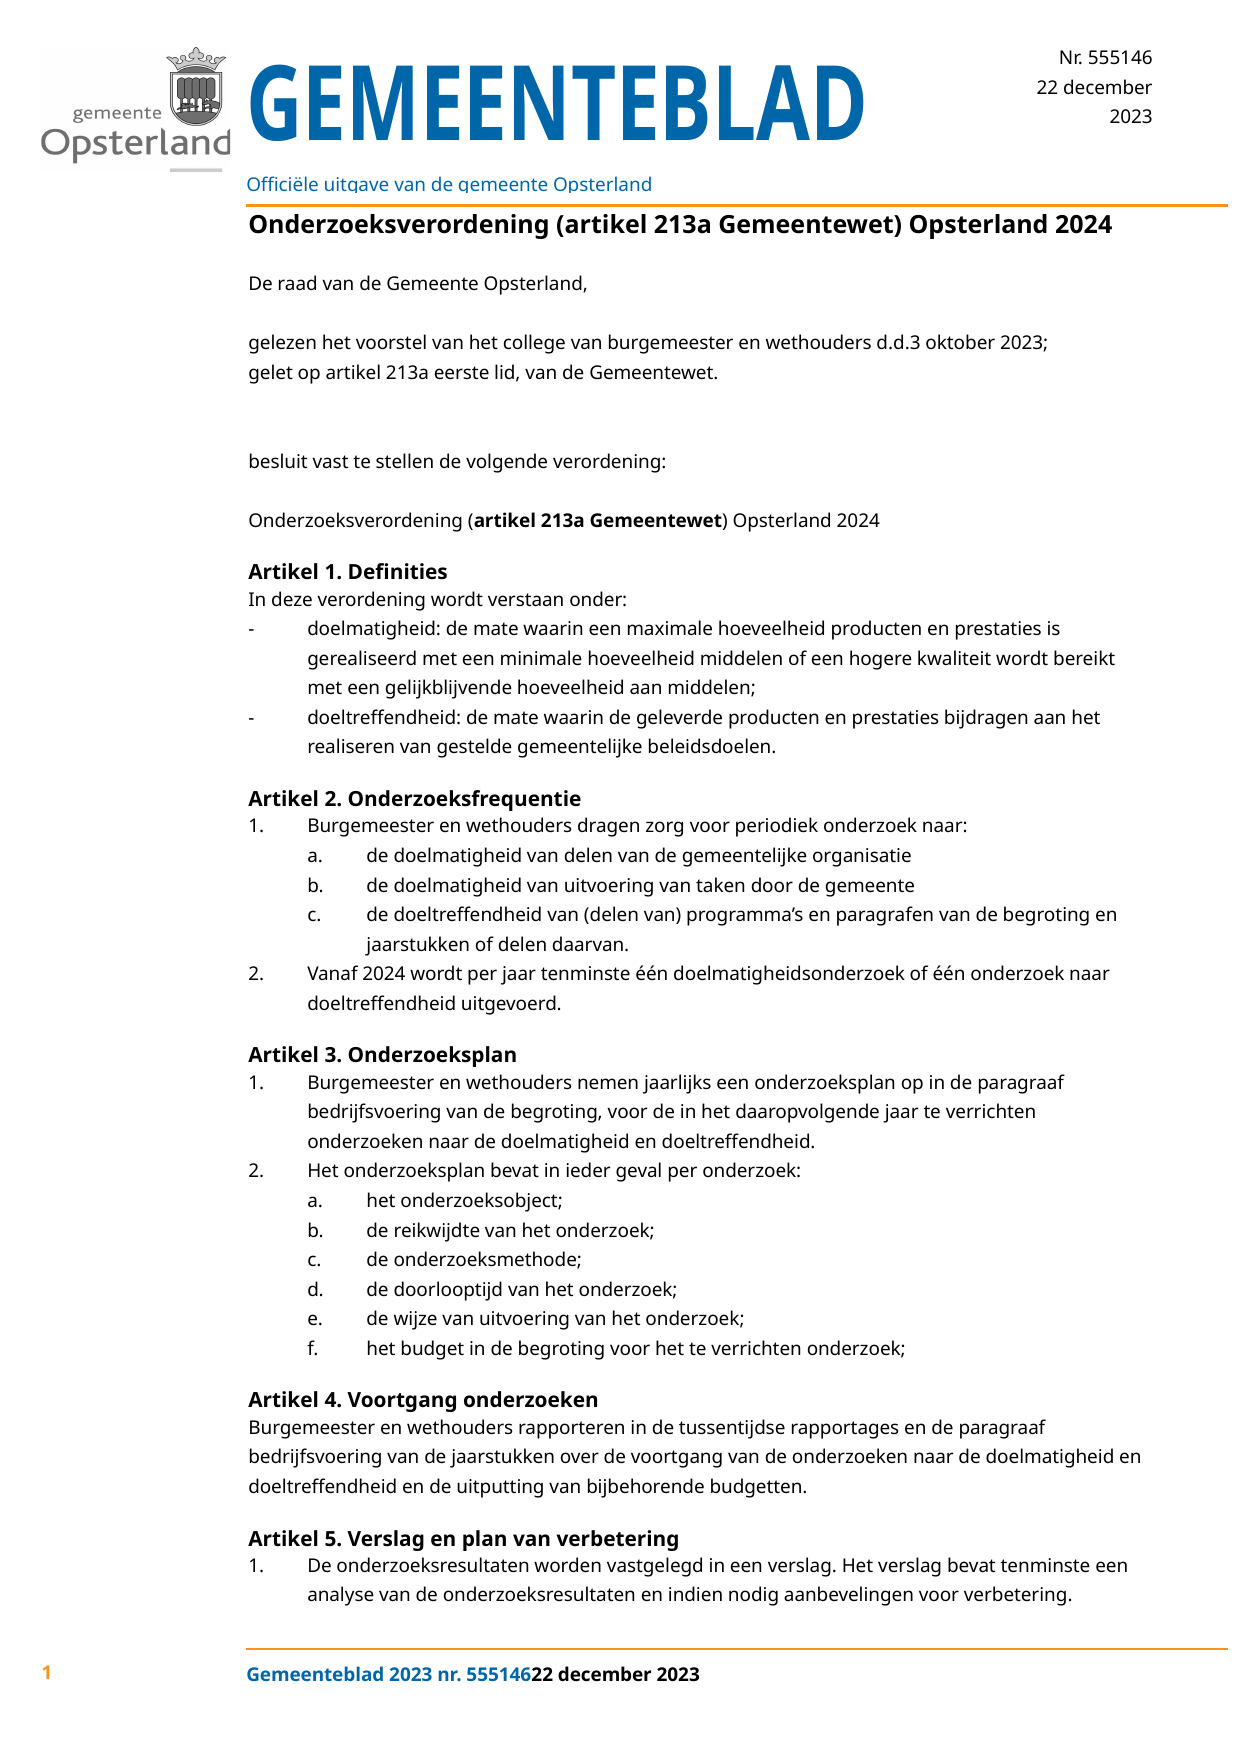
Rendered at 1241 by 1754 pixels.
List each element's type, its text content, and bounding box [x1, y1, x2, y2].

list de doorlooptijd van het onderzoek; [307, 1276, 1152, 1302]
list de reikwijdte van het onderzoek; [307, 1217, 1152, 1243]
list Burgemeester en wethouders nemen jaarlijks een onderzoeksplan op in de paragraaf bedrijfsvoering van de begroting, voor de in het daaropvolgende jaar te verrichten onderzoeken naar de doelmatigheid en doeltreffendheid. [248, 1069, 1152, 1154]
list de onderzoeksmethode; [307, 1246, 1152, 1272]
text Artikel 2. Onderzoeksfrequentie [248, 784, 1152, 813]
text Artikel 1. Definities [248, 557, 1152, 586]
list de doelmatigheid van uitvoering van taken door de gemeente [307, 872, 1152, 897]
text Onderzoeksverordening (artikel 213a Gemeentewet) Opsterland 2024 [248, 207, 1152, 241]
list doelmatigheid: de mate waarin een maximale hoeveelheid producten en prestaties is gerealiseerd met een minimale hoeveelheid middelen of een hogere kwaliteit wordt bereikt met een gelijkblijvende hoeveelheid aan middelen; [248, 615, 1152, 700]
text Artikel 4. Voortgang onderzoeken [248, 1386, 1152, 1414]
text Artikel 5. Verslag en plan van verbetering [248, 1524, 1152, 1552]
list Het onderzoeksplan bevat in ieder geval per onderzoek: [248, 1158, 1152, 1183]
text Artikel 3. Onderzoeksplan [248, 1041, 1152, 1069]
text Burgemeester en wethouders rapporteren in de tussentijdse rapportages en de paragraaf bedrijfsvoering van de jaarstukken over de voortgang van de onderzoeken naar de doelmatigheid en doeltreffendheid en de uitputting van bijbehorende budgetten. [248, 1414, 1152, 1499]
picture [41, 47, 231, 172]
list de doelmatigheid van delen van de gemeentelijke organisatie [307, 842, 1152, 868]
text besluit vast te stellen de volgende verordening: [248, 448, 1152, 473]
text gelet op artikel 213a eerste lid, van de Gemeentewet. [248, 359, 1152, 385]
list doeltreffendheid: de mate waarin de geleverde producten en prestaties bijdragen aan het realiseren van gestelde gemeentelijke beleidsdoelen. [248, 704, 1152, 759]
list Burgemeester en wethouders dragen zorg voor periodiek onderzoek naar: [248, 813, 1152, 838]
list de wijze van uitvoering van het onderzoek; [307, 1306, 1152, 1331]
list de doeltreffendheid van (delen van) programma’s en paragrafen van de begroting en jaarstukken of delen daarvan. [307, 901, 1152, 957]
list het budget in de begroting voor het te verrichten onderzoek; [307, 1335, 1152, 1361]
text De raad van de Gemeente Opsterland, [248, 270, 1152, 296]
list het onderzoeksobject; [307, 1187, 1152, 1213]
text In deze verordening wordt verstaan onder: [248, 586, 1152, 612]
list De onderzoeksresultaten worden vastgelegd in een verslag. Het verslag bevat tenminste een analyse van de onderzoeksresultaten en indien nodig aanbevelingen voor verbetering. [248, 1552, 1152, 1607]
text Onderzoeksverordening (artikel 213a Gemeentewet) Opsterland 2024 [248, 507, 1152, 533]
text gelezen het voorstel van het college van burgemeester en wethouders d.d.3 oktober 2023; [248, 329, 1152, 355]
list Vanaf 2024 wordt per jaar tenminste één doelmatigheidsonderzoek of één onderzoek naar doeltreffendheid uitgevoerd. [248, 961, 1152, 1016]
